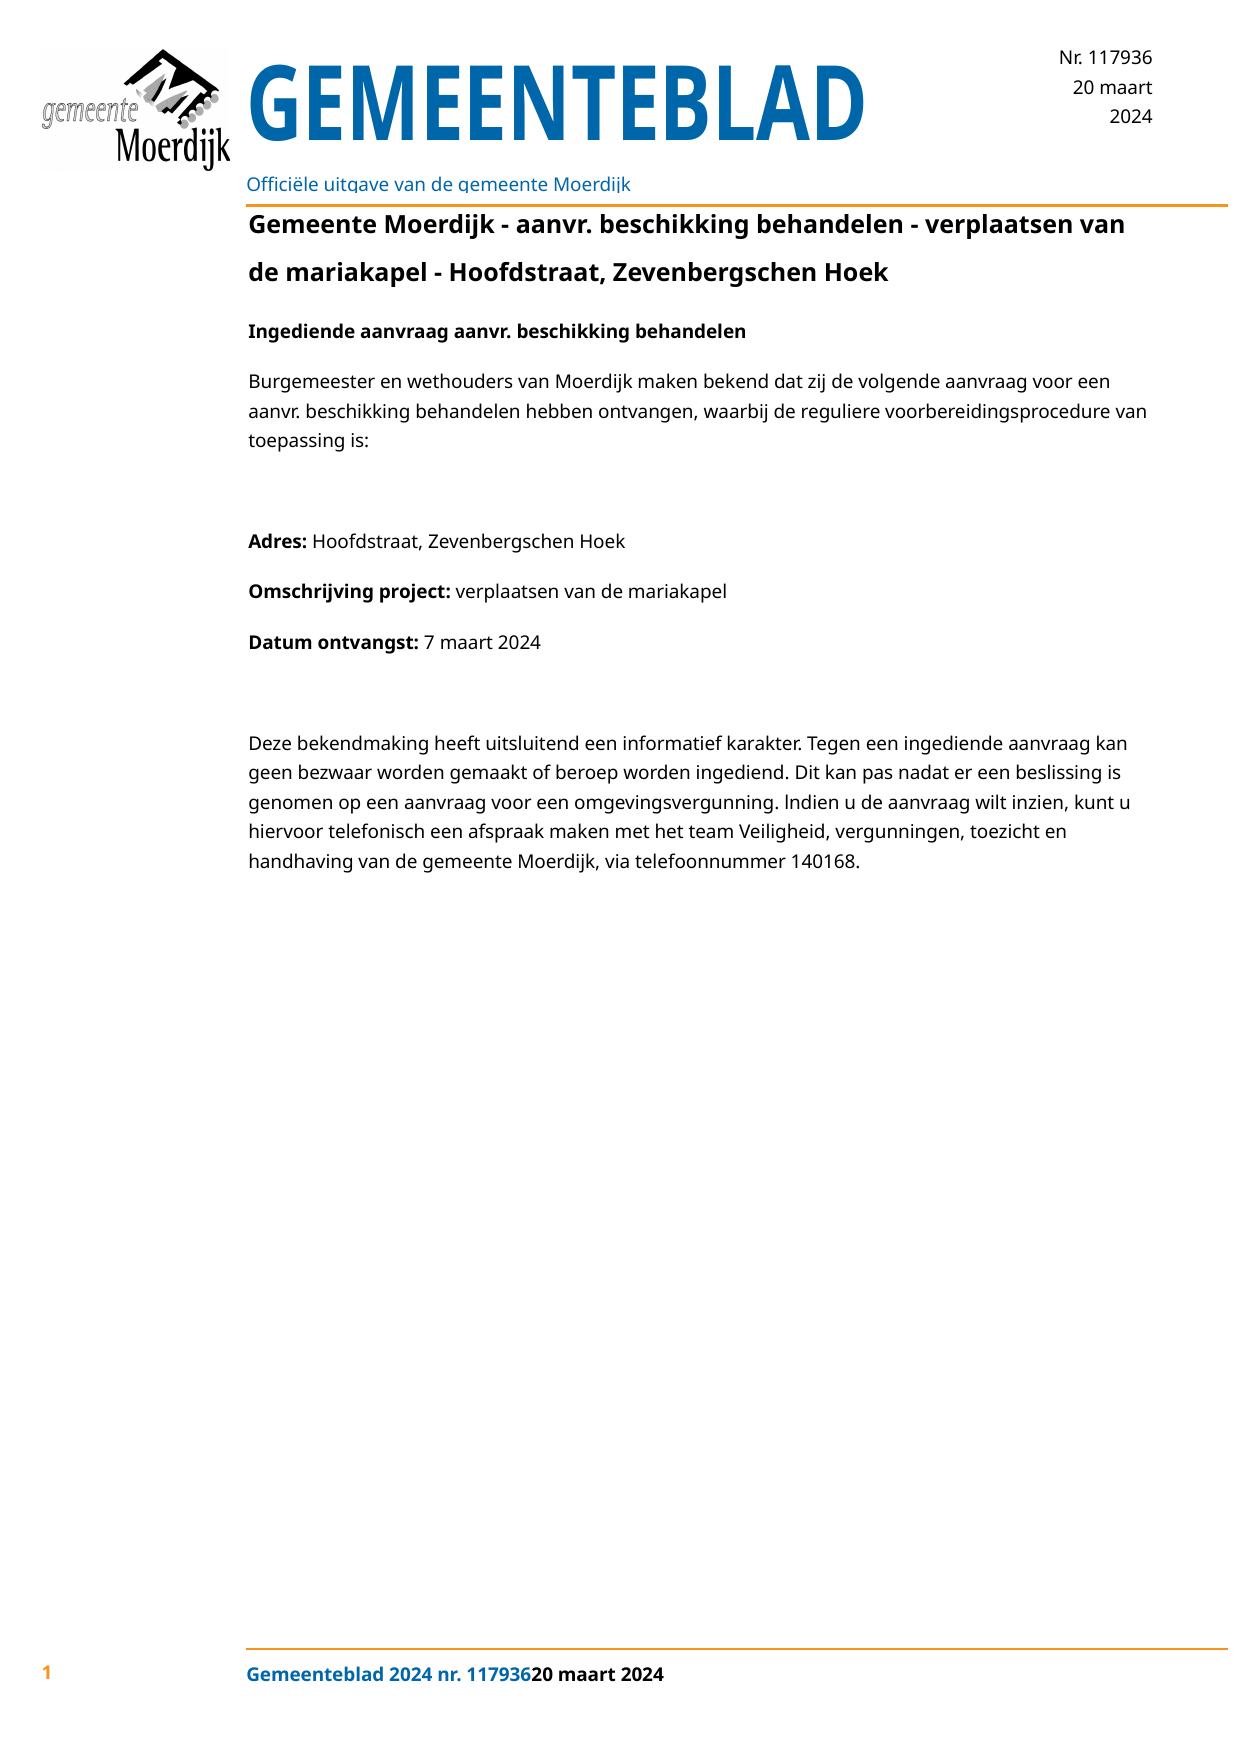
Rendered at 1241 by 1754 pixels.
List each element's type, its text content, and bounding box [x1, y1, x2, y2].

text Ingediende aanvraag aanvr. beschikking behandelen [248, 318, 1152, 344]
text Datum ontvangst: 7 maart 2024 [248, 629, 1152, 655]
text Omschrijving project: verplaatsen van de mariakapel [248, 579, 1152, 604]
text Adres: Hoofdstraat, Zevenbergschen Hoek [248, 528, 1152, 554]
text Burgemeester en wethouders van Moerdijk maken bekend dat zij de volgende aanvraag voor een aanvr. beschikking behandelen hebben ontvangen, waarbij de reguliere voorbereidingsprocedure van toepassing is: [248, 368, 1152, 453]
picture [41, 47, 231, 172]
text Gemeente Moerdijk - aanvr. beschikking behandelen - verplaatsen van de mariakapel - Hoofdstraat, Zevenbergschen Hoek [248, 207, 1152, 288]
text Deze bekendmaking heeft uitsluitend een informatief karakter. Tegen een ingediende aanvraag kan geen bezwaar worden gemaakt of beroep worden ingediend. Dit kan pas nadat er een beslissing is genomen op een aanvraag voor een omgevingsvergunning. lndien u de aanvraag wilt inzien, kunt u hiervoor telefonisch een afspraak maken met het team Veiligheid, vergunningen, toezicht en handhaving van de gemeente Moerdijk, via telefoonnummer 140168. [248, 730, 1152, 874]
